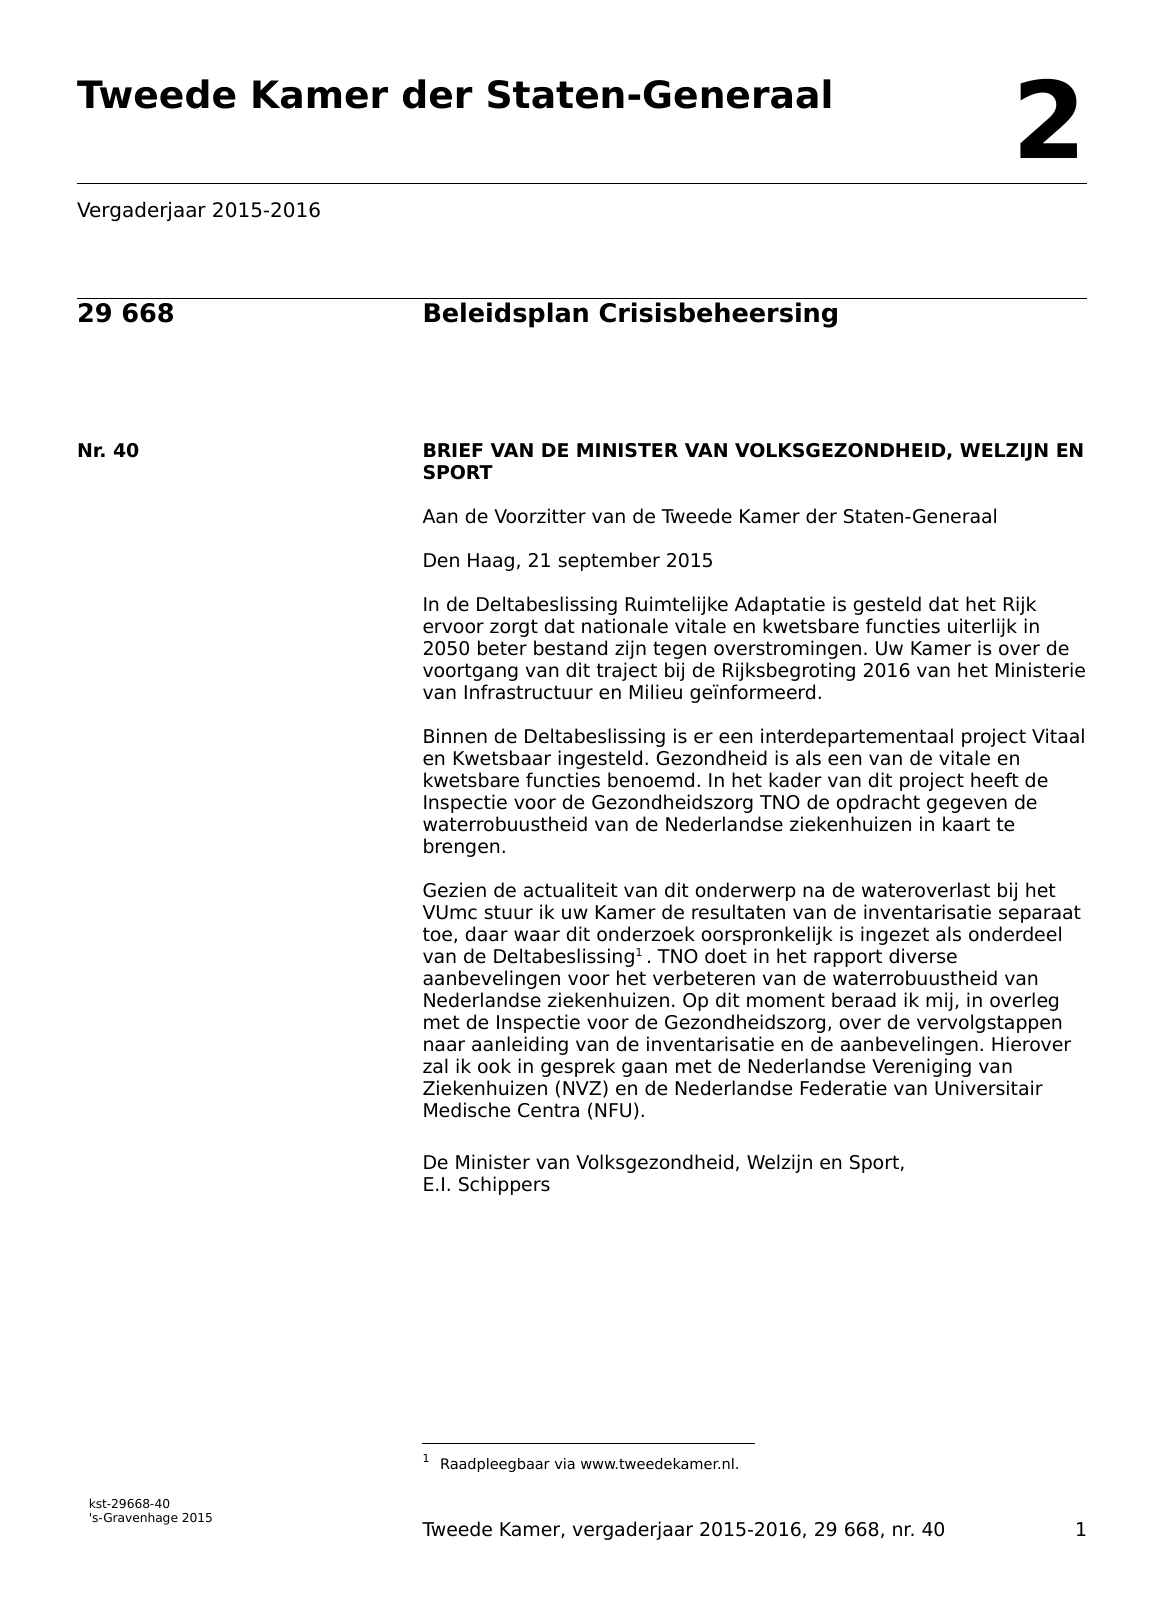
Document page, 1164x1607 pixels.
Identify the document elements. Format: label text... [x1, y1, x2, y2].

text Raadpleegbaar via www.tweedekamer.nl. [422, 1452, 1087, 1474]
text kst-29668-40 [88, 1497, 323, 1511]
text Aan de Voorzitter van de Tweede Kamer der Staten-Generaal [422, 506, 1087, 528]
text De Minister van Volksgezondheid, Welzijn en Sport, E.I. Schippers [422, 1152, 1087, 1196]
text In de Deltabeslissing Ruimtelijke Adaptatie is gesteld dat het Rijk ervoor zorgt dat nationale vitale en kwetsbare functies uiterlijk in 2050 beter bestand zijn tegen overstromingen. Uw Kamer is over de voortgang van dit traject bij de Rijksbegroting 2016 van het Ministerie van Infrastructuur en Milieu geïnformeerd. [422, 594, 1087, 704]
text Den Haag, 21 september 2015 [422, 550, 1087, 572]
text Gezien de actualiteit van dit onderwerp na de wateroverlast bij het VUmc stuur ik uw Kamer de resultaten van de inventarisatie separaat toe, daar waar dit onderzoek oorspronkelijk is ingezet als onderdeel van de Deltabeslissing. TNO doet in het rapport diverse aanbevelingen voor het verbeteren van de waterrobuustheid van Nederlandse ziekenhuizen. Op dit moment beraad ik mij, in overleg met de Inspectie voor de Gezondheidszorg, over de vervolgstappen naar aanleiding van de inventarisatie en de aanbevelingen. Hierover zal ik ook in gesprek gaan met de Nederlandse Vereniging van Ziekenhuizen (NVZ) en de Nederlandse Federatie van Universitair Medische Centra (NFU). [422, 880, 1087, 1122]
table_header 2 [886, 59, 1087, 183]
table_header Tweede Kamer der Staten-Generaal [77, 59, 886, 183]
subtitle Nr. 40 BRIEF VAN DE MINISTER VAN VOLKSGEZONDHEID, WELZIJN EN SPORT [77, 440, 1087, 484]
subtitle 29 668 Beleidsplan Crisisbeheersing [77, 299, 1087, 329]
text Binnen de Deltabeslissing is er een interdepartementaal project Vitaal en Kwetsbaar ingesteld. Gezondheid is als een van de vitale en kwetsbare functies benoemd. In het kader van dit project heeft de Inspectie voor de Gezondheidszorg TNO de opdracht gegeven de waterrobuustheid van de Nederlandse ziekenhuizen in kaart te brengen. [422, 726, 1087, 858]
table_cell Vergaderjaar 2015-2016 [77, 184, 1087, 298]
text 's-Gravenhage 2015 [88, 1511, 323, 1525]
